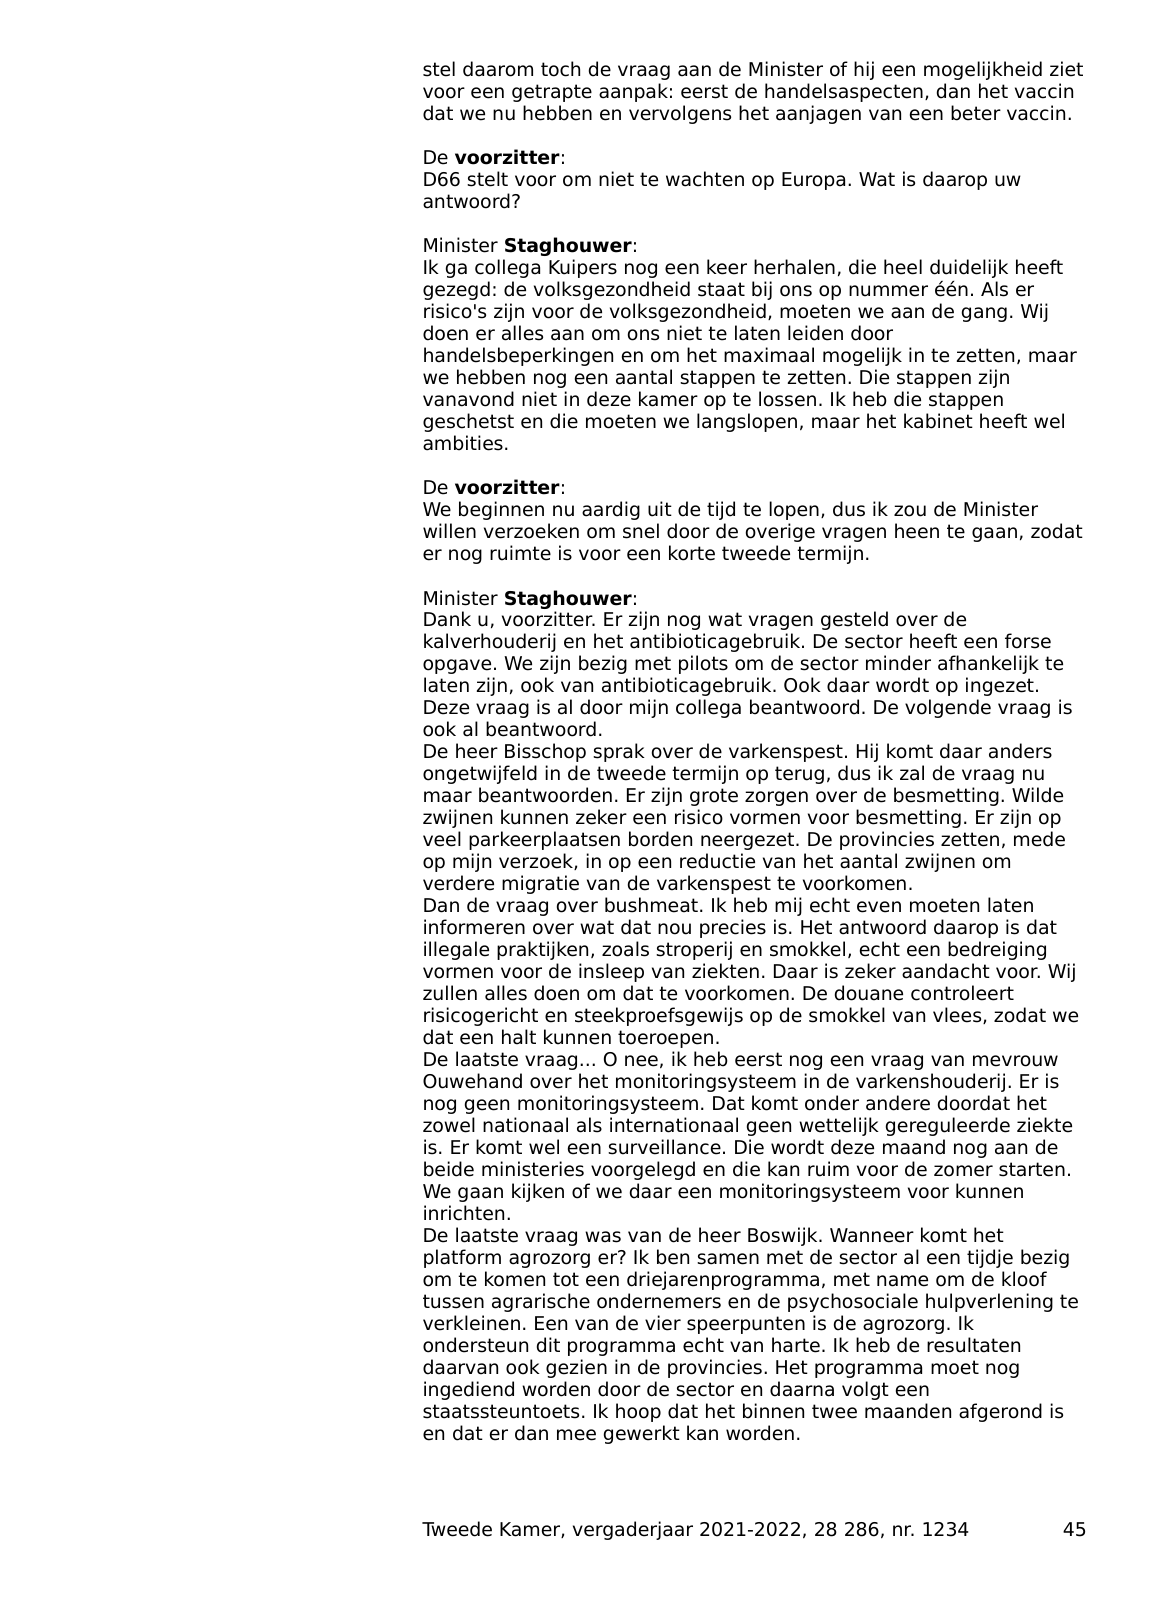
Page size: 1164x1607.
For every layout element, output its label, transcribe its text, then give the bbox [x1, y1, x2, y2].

text De voorzitter: [422, 147, 1087, 169]
text De heer Bisschop sprak over de varkenspest. Hij komt daar anders ongetwijfeld in de tweede termijn op terug, dus ik zal de vraag nu maar beantwoorden. Er zijn grote zorgen over de besmetting. Wilde zwijnen kunnen zeker een risico vormen voor besmetting. Er zijn op veel parkeerplaatsen borden neergezet. De provincies zetten, mede op mijn verzoek, in op een reductie van het aantal zwijnen om verdere migratie van de varkenspest te voorkomen. [422, 741, 1087, 895]
text Minister Staghouwer: [422, 235, 1087, 257]
text Minister Staghouwer: [422, 587, 1087, 609]
text De laatste vraag... O nee, ik heb eerst nog een vraag van mevrouw Ouwehand over het monitoringsysteem in de varkenshouderij. Er is nog geen monitoringsysteem. Dat komt onder andere doordat het zowel nationaal als internationaal geen wettelijk gereguleerde ziekte is. Er komt wel een surveillance. Die wordt deze maand nog aan de beide ministeries voorgelegd en die kan ruim voor de zomer starten. We gaan kijken of we daar een monitoringsysteem voor kunnen inrichten. [422, 1049, 1087, 1225]
text Ik ga collega Kuipers nog een keer herhalen, die heel duidelijk heeft gezegd: de volksgezondheid staat bij ons op nummer één. Als er risico's zijn voor de volksgezondheid, moeten we aan de gang. Wij doen er alles aan om ons niet te laten leiden door handelsbeperkingen en om het maximaal mogelijk in te zetten, maar we hebben nog een aantal stappen te zetten. Die stappen zijn vanavond niet in deze kamer op te lossen. Ik heb die stappen geschetst en die moeten we langslopen, maar het kabinet heeft wel ambities. [422, 257, 1087, 455]
text D66 stelt voor om niet te wachten op Europa. Wat is daarop uw antwoord? [422, 169, 1087, 213]
text De laatste vraag was van de heer Boswijk. Wanneer komt het platform agrozorg er? Ik ben samen met de sector al een tijdje bezig om te komen tot een driejarenprogramma, met name om de kloof tussen agrarische ondernemers en de psychosociale hulpverlening te verkleinen. Een van de vier speerpunten is de agrozorg. Ik ondersteun dit programma echt van harte. Ik heb de resultaten daarvan ook gezien in de provincies. Het programma moet nog ingediend worden door de sector en daarna volgt een staatssteuntoets. Ik hoop dat het binnen twee maanden afgerond is en dat er dan mee gewerkt kan worden. [422, 1225, 1087, 1444]
text Deze vraag is al door mijn collega beantwoord. De volgende vraag is ook al beantwoord. [422, 697, 1087, 741]
text stel daarom toch de vraag aan de Minister of hij een mogelijkheid ziet voor een getrapte aanpak: eerst de handelsaspecten, dan het vaccin dat we nu hebben en vervolgens het aanjagen van een beter vaccin. [422, 59, 1087, 125]
text We beginnen nu aardig uit de tijd te lopen, dus ik zou de Minister willen verzoeken om snel door de overige vragen heen te gaan, zodat er nog ruimte is voor een korte tweede termijn. [422, 499, 1087, 565]
text De voorzitter: [422, 477, 1087, 499]
text Dan de vraag over bushmeat. Ik heb mij echt even moeten laten informeren over wat dat nou precies is. Het antwoord daarop is dat illegale praktijken, zoals stroperij en smokkel, echt een bedreiging vormen voor de insleep van ziekten. Daar is zeker aandacht voor. Wij zullen alles doen om dat te voorkomen. De douane controleert risicogericht en steekproefsgewijs op de smokkel van vlees, zodat we dat een halt kunnen toeroepen. [422, 895, 1087, 1049]
text Dank u, voorzitter. Er zijn nog wat vragen gesteld over de kalverhouderij en het antibioticagebruik. De sector heeft een forse opgave. We zijn bezig met pilots om de sector minder afhankelijk te laten zijn, ook van antibioticagebruik. Ook daar wordt op ingezet. [422, 609, 1087, 697]
